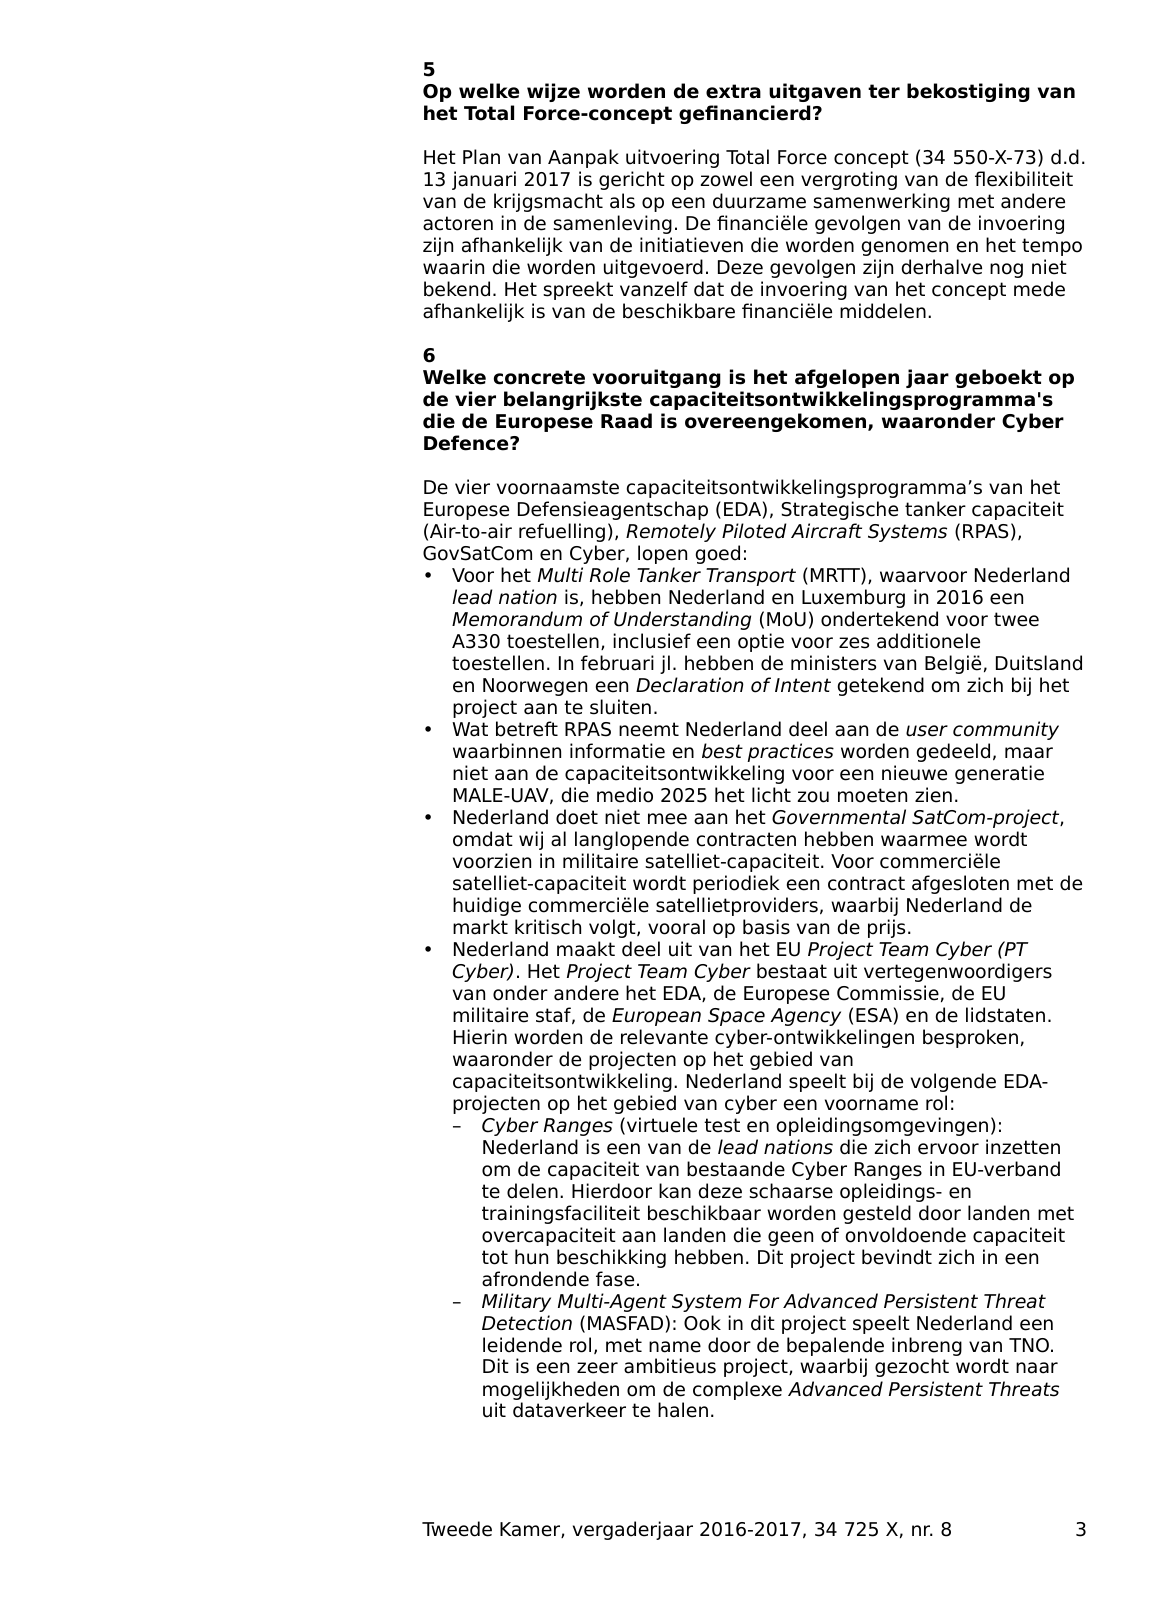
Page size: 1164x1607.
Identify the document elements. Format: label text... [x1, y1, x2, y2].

text – Military Multi-Agent System For Advanced Persistent Threat Detection (MASFAD): Ook in dit project speelt Nederland een leidende rol, met name door de bepalende inbreng van TNO. Dit is een zeer ambitieus project, waarbij gezocht wordt naar mogelijkheden om de complexe Advanced Persistent Threats uit dataverkeer te halen. [452, 1291, 1087, 1422]
text • Voor het Multi Role Tanker Transport (MRTT), waarvoor Nederland lead nation is, hebben Nederland en Luxemburg in 2016 een Memorandum of Understanding (MoU) ondertekend voor twee A330 toestellen, inclusief een optie voor zes additionele toestellen. In februari jl. hebben de ministers van België, Duitsland en Noorwegen een Declaration of Intent getekend om zich bij het project aan te sluiten. [422, 565, 1087, 719]
text • Wat betreft RPAS neemt Nederland deel aan de user community waarbinnen informatie en best practices worden gedeeld, maar niet aan de capaciteitsontwikkeling voor een nieuwe generatie MALE-UAV, die medio 2025 het licht zou moeten zien. [422, 719, 1087, 807]
text • Nederland doet niet mee aan het Governmental SatCom-project, omdat wij al langlopende contracten hebben waarmee wordt voorzien in militaire satelliet-capaciteit. Voor commerciële satelliet-capaciteit wordt periodiek een contract afgesloten met de huidige commerciële satellietproviders, waarbij Nederland de markt kritisch volgt, vooral op basis van de prijs. [422, 807, 1087, 939]
text 6 [422, 345, 1087, 367]
text De vier voornaamste capaciteitsontwikkelingsprogramma’s van het Europese Defensieagentschap (EDA), Strategische tanker capaciteit (Air-to-air refuelling), Remotely Piloted Aircraft Systems (RPAS), GovSatCom en Cyber, lopen goed: [422, 477, 1087, 565]
text – Cyber Ranges (virtuele test en opleidingsomgevingen): Nederland is een van de lead nations die zich ervoor inzetten om de capaciteit van bestaande Cyber Ranges in EU-verband te delen. Hierdoor kan deze schaarse opleidings- en trainingsfaciliteit beschikbaar worden gesteld door landen met overcapaciteit aan landen die geen of onvoldoende capaciteit tot hun beschikking hebben. Dit project bevindt zich in een afrondende fase. [452, 1115, 1087, 1291]
text Op welke wijze worden de extra uitgaven ter bekostiging van het Total Force-concept gefinancierd? [422, 81, 1087, 125]
text Het Plan van Aanpak uitvoering Total Force concept (34 550-X-73) d.d. 13 januari 2017 is gericht op zowel een vergroting van de flexibiliteit van de krijgsmacht als op een duurzame samenwerking met andere actoren in de samenleving. De financiële gevolgen van de invoering zijn afhankelijk van de initiatieven die worden genomen en het tempo waarin die worden uitgevoerd. Deze gevolgen zijn derhalve nog niet bekend. Het spreekt vanzelf dat de invoering van het concept mede afhankelijk is van de beschikbare financiële middelen. [422, 147, 1087, 323]
text • Nederland maakt deel uit van het EU Project Team Cyber (PT Cyber). Het Project Team Cyber bestaat uit vertegenwoordigers van onder andere het EDA, de Europese Commissie, de EU militaire staf, de European Space Agency (ESA) en de lidstaten. Hierin worden de relevante cyber-ontwikkelingen besproken, waaronder de projecten op het gebied van capaciteitsontwikkeling. Nederland speelt bij de volgende EDA-projecten op het gebied van cyber een voorname rol: [422, 939, 1087, 1115]
text 5 [422, 59, 1087, 81]
text Welke concrete vooruitgang is het afgelopen jaar geboekt op de vier belangrijkste capaciteitsontwikkelingsprogramma's die de Europese Raad is overeengekomen, waaronder Cyber Defence? [422, 367, 1087, 455]
